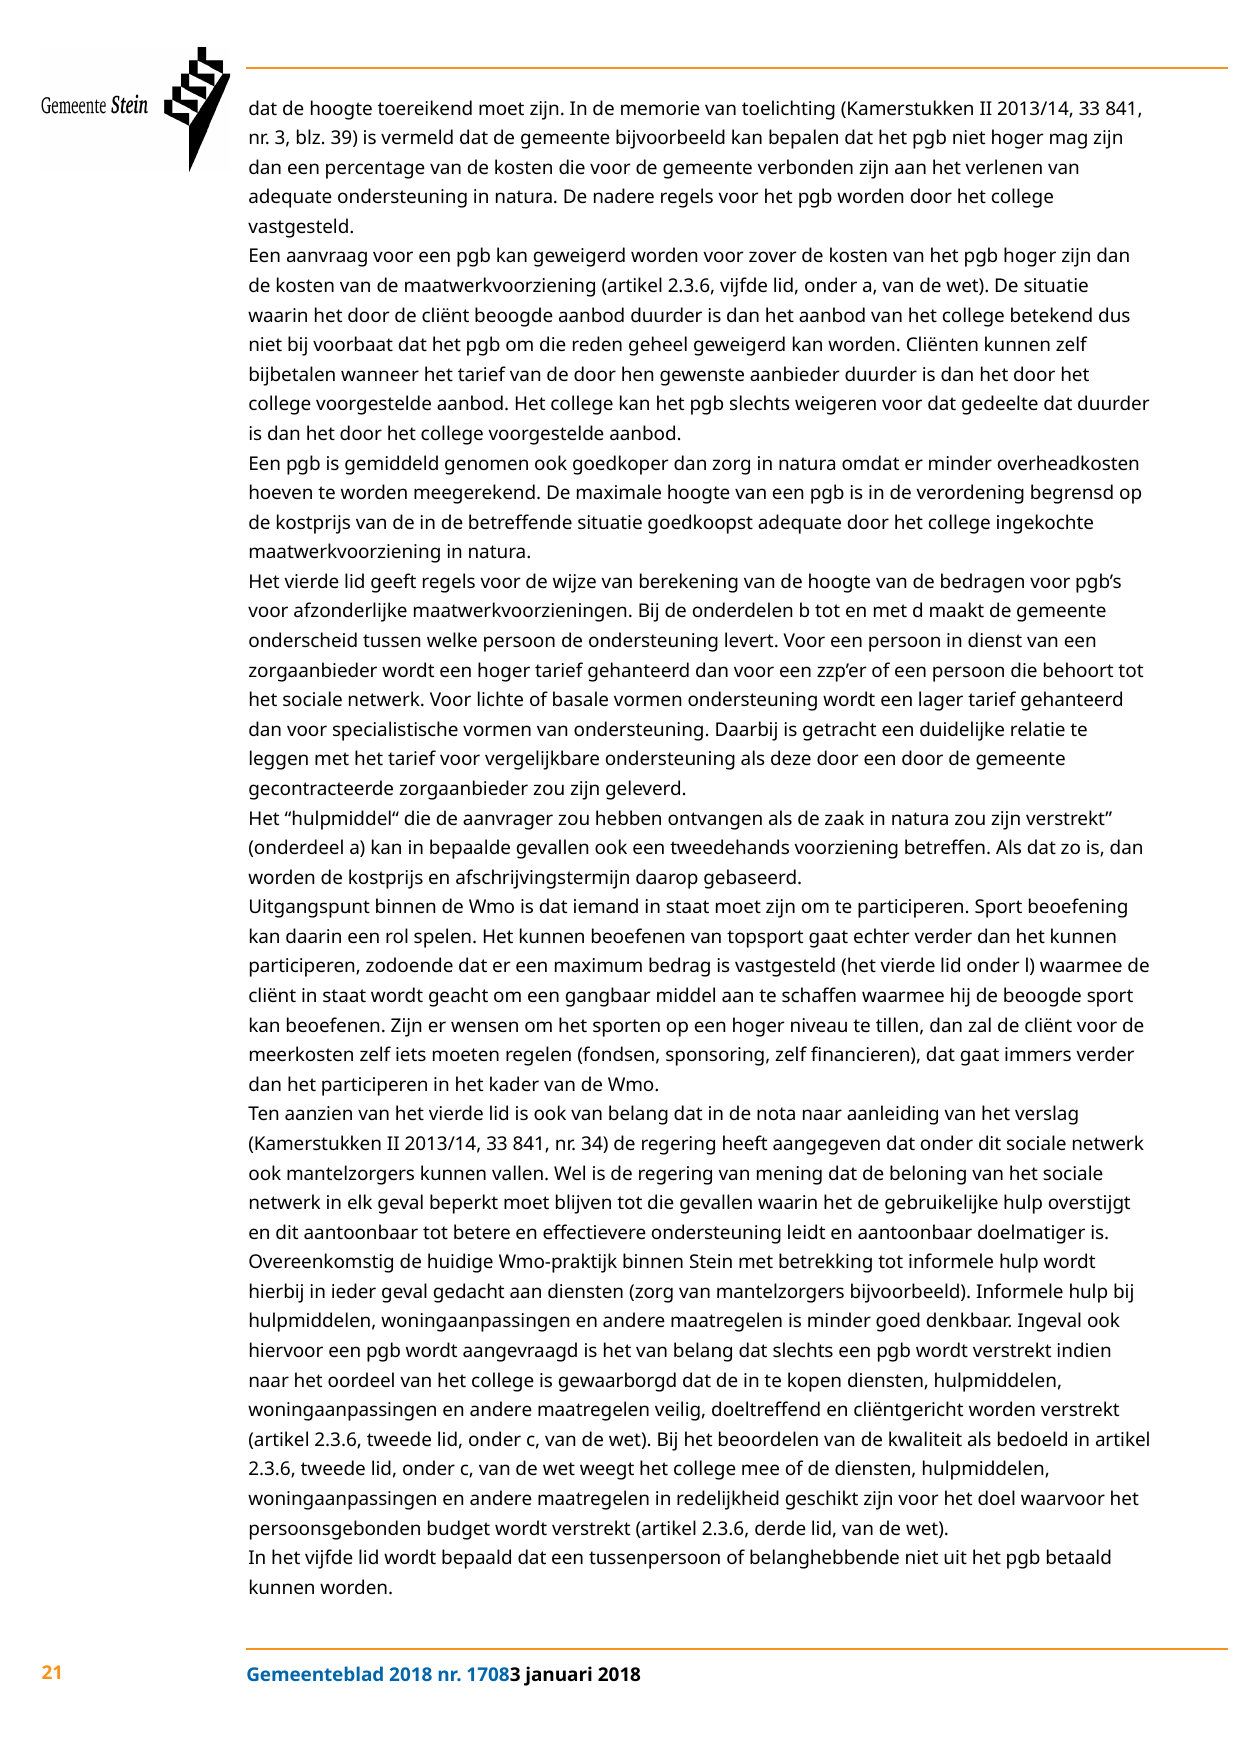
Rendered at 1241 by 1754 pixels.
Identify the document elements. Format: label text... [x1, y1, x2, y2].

text In het vijfde lid wordt bepaald dat een tussenpersoon of belanghebbende niet uit het pgb betaald kunnen worden. [248, 1544, 1152, 1600]
text Een aanvraag voor een pgb kan geweigerd worden voor zover de kosten van het pgb hoger zijn dan de kosten van de maatwerkvoorziening (artikel 2.3.6, vijfde lid, onder a, van de wet). De situatie waarin het door de cliënt beoogde aanbod duurder is dan het aanbod van het college betekend dus niet bij voorbaat dat het pgb om die reden geheel geweigerd kan worden. Cliënten kunnen zelf bijbetalen wanneer het tarief van de door hen gewenste aanbieder duurder is dan het door het college voorgestelde aanbod. Het college kan het pgb slechts weigeren voor dat gedeelte dat duurder is dan het door het college voorgestelde aanbod. [248, 243, 1152, 446]
text Het “hulpmiddel“ die de aanvrager zou hebben ontvangen als de zaak in natura zou zijn verstrekt” (onderdeel a) kan in bepaalde gevallen ook een tweedehands voorziening betreffen. Als dat zo is, dan worden de kostprijs en afschrijvingstermijn daarop gebaseerd. [248, 805, 1152, 890]
text Ten aanzien van het vierde lid is ook van belang dat in de nota naar aanleiding van het verslag (Kamerstukken II 2013/14, 33 841, nr. 34) de regering heeft aangegeven dat onder dit sociale netwerk ook mantelzorgers kunnen vallen. Wel is de regering van mening dat de beloning van het sociale netwerk in elk geval beperkt moet blijven tot die gevallen waarin het de gebruikelijke hulp overstijgt en dit aantoonbaar tot betere en effectievere ondersteuning leidt en aantoonbaar doelmatiger is. Overeenkomstig de huidige Wmo-praktijk binnen Stein met betrekking tot informele hulp wordt hierbij in ieder geval gedacht aan diensten (zorg van mantelzorgers bijvoorbeeld). Informele hulp bij hulpmiddelen, woningaanpassingen en andere maatregelen is minder goed denkbaar. Ingeval ook hiervoor een pgb wordt aangevraagd is het van belang dat slechts een pgb wordt verstrekt indien naar het oordeel van het college is gewaarborgd dat de in te kopen diensten, hulpmiddelen, woningaanpassingen en andere maatregelen veilig, doeltreffend en cliëntgericht worden verstrekt (artikel 2.3.6, tweede lid, onder c, van de wet). Bij het beoordelen van de kwaliteit als bedoeld in artikel 2.3.6, tweede lid, onder c, van de wet weegt het college mee of de diensten, hulpmiddelen, woningaanpassingen en andere maatregelen in redelijkheid geschikt zijn voor het doel waarvoor het persoonsgebonden budget wordt verstrekt (artikel 2.3.6, derde lid, van de wet). [248, 1101, 1152, 1541]
text Het vierde lid geeft regels voor de wijze van berekening van de hoogte van de bedragen voor pgb’s voor afzonderlijke maatwerkvoorzieningen. Bij de onderdelen b tot en met d maakt de gemeente onderscheid tussen welke persoon de ondersteuning levert. Voor een persoon in dienst van een zorgaanbieder wordt een hoger tarief gehanteerd dan voor een zzp’er of een persoon die behoort tot het sociale netwerk. Voor lichte of basale vormen ondersteuning wordt een lager tarief gehanteerd dan voor specialistische vormen van ondersteuning. Daarbij is getracht een duidelijke relatie te leggen met het tarief voor vergelijkbare ondersteuning als deze door een door de gemeente gecontracteerde zorgaanbieder zou zijn geleverd. [248, 568, 1152, 801]
text Uitgangspunt binnen de Wmo is dat iemand in staat moet zijn om te participeren. Sport beoefening kan daarin een rol spelen. Het kunnen beoefenen van topsport gaat echter verder dan het kunnen participeren, zodoende dat er een maximum bedrag is vastgesteld (het vierde lid onder l) waarmee de cliënt in staat wordt geacht om een gangbaar middel aan te schaffen waarmee hij de beoogde sport kan beoefenen. Zijn er wensen om het sporten op een hoger niveau te tillen, dan zal de cliënt voor de meerkosten zelf iets moeten regelen (fondsen, sponsoring, zelf financieren), dat gaat immers verder dan het participeren in het kader van de Wmo. [248, 893, 1152, 1097]
picture [41, 47, 231, 172]
text Een pgb is gemiddeld genomen ook goedkoper dan zorg in natura omdat er minder overheadkosten hoeven te worden meegerekend. De maximale hoogte van een pgb is in de verordening begrensd op de kostprijs van de in de betreffende situatie goedkoopst adequate door het college ingekochte maatwerkvoorziening in natura. [248, 450, 1152, 564]
text dat de hoogte toereikend moet zijn. In de memorie van toelichting (Kamerstukken II 2013/14, 33 841, nr. 3, blz. 39) is vermeld dat de gemeente bijvoorbeeld kan bepalen dat het pgb niet hoger mag zijn dan een percentage van de kosten die voor de gemeente verbonden zijn aan het verlenen van adequate ondersteuning in natura. De nadere regels voor het pgb worden door het college vastgesteld. [248, 95, 1152, 239]
